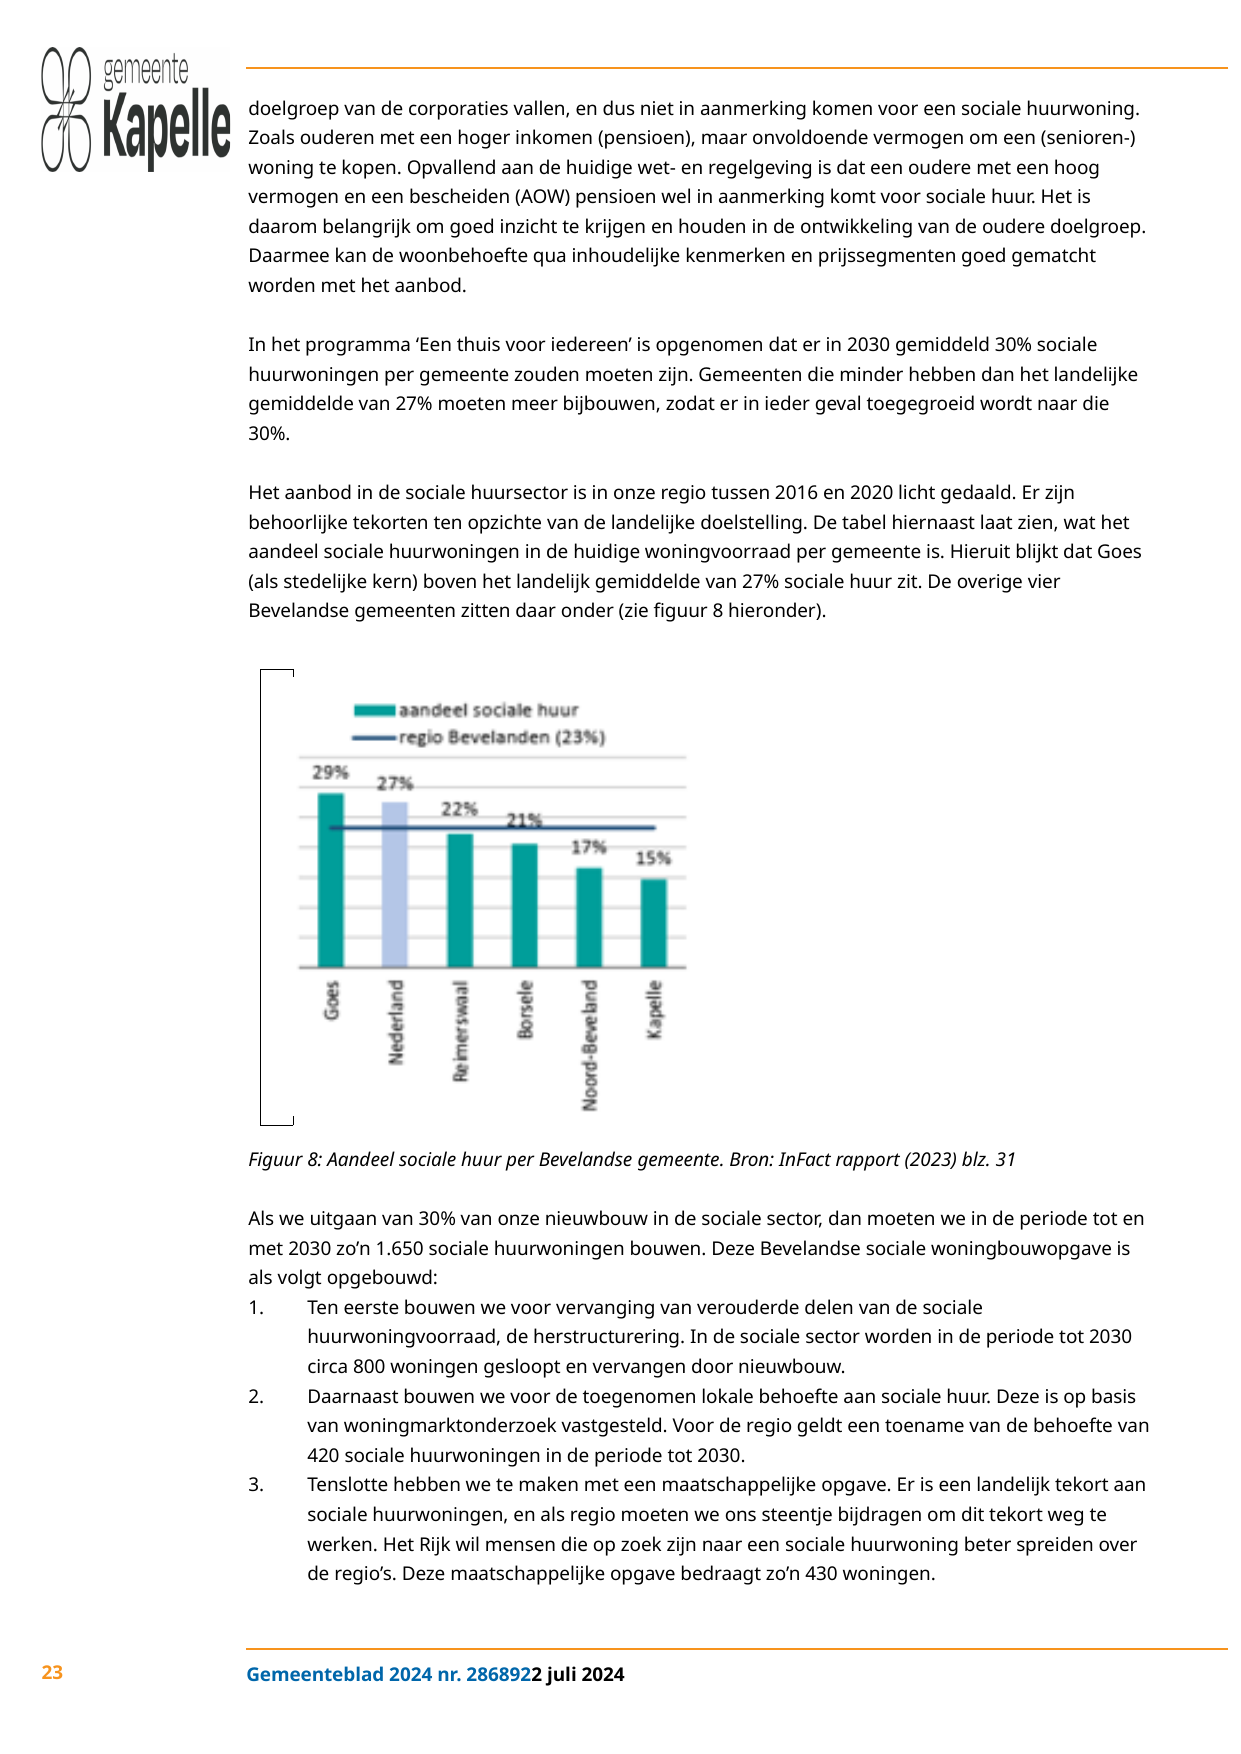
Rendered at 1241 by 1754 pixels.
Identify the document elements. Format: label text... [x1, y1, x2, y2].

picture [41, 47, 231, 172]
text In het programma ‘Een thuis voor iedereen’ is opgenomen dat er in 2030 gemiddeld 30% sociale huurwoningen per gemeente zouden moeten zijn. Gemeenten die minder hebben dan het landelijke gemiddelde van 27% moeten meer bijbouwen, zodat er in ieder geval toegegroeid wordt naar die 30%. [248, 331, 1152, 446]
picture [268, 677, 742, 1116]
list Ten eerste bouwen we voor vervanging van verouderde delen van de sociale huurwoningvoorraad, de herstructurering. In de sociale sector worden in de periode tot 2030 circa 800 woningen gesloopt en vervangen door nieuwbouw. [248, 1294, 1152, 1379]
text Figuur 8: Aandeel sociale huur per Bevelandse gemeente. Bron: InFact rapport (2023) blz. 31 [248, 1146, 1152, 1172]
list Tenslotte hebben we te maken met een maatschappelijke opgave. Er is een landelijk tekort aan sociale huurwoningen, en als regio moeten we ons steentje bijdragen om dit tekort weg te werken. Het Rijk wil mensen die op zoek zijn naar een sociale huurwoning beter spreiden over de regio’s. Deze maatschappelijke opgave bedraagt zo’n 430 woningen. [248, 1472, 1152, 1586]
text doelgroep van de corporaties vallen, en dus niet in aanmerking komen voor een sociale huurwoning. Zoals ouderen met een hoger inkomen (pensioen), maar onvoldoende vermogen om een (senioren-) woning te kopen. Opvallend aan de huidige wet- en regelgeving is dat een oudere met een hoog vermogen en een bescheiden (AOW) pensioen wel in aanmerking komt voor sociale huur. Het is daarom belangrijk om goed inzicht te krijgen en houden in de ontwikkeling van de oudere doelgroep. Daarmee kan de woonbehoefte qua inhoudelijke kenmerken en prijssegmenten goed gematcht worden met het aanbod. [248, 95, 1152, 298]
list Daarnaast bouwen we voor de toegenomen lokale behoefte aan sociale huur. Deze is op basis van woningmarktonderzoek vastgesteld. Voor de regio geldt een toename van de behoefte van 420 sociale huurwoningen in de periode tot 2030. [248, 1383, 1152, 1468]
text Het aanbod in de sociale huursector is in onze regio tussen 2016 en 2020 licht gedaald. Er zijn behoorlijke tekorten ten opzichte van de landelijke doelstelling. De tabel hiernaast laat zien, wat het aandeel sociale huurwoningen in de huidige woningvoorraad per gemeente is. Hieruit blijkt dat Goes (als stedelijke kern) boven het landelijk gemiddelde van 27% sociale huur zit. De overige vier Bevelandse gemeenten zitten daar onder (zie figuur 8 hieronder). [248, 479, 1152, 623]
text Als we uitgaan van 30% van onze nieuwbouw in de sociale sector, dan moeten we in de periode tot en met 2030 zo’n 1.650 sociale huurwoningen bouwen. Deze Bevelandse sociale woningbouwopgave is als volgt opgebouwd: [248, 1205, 1152, 1290]
